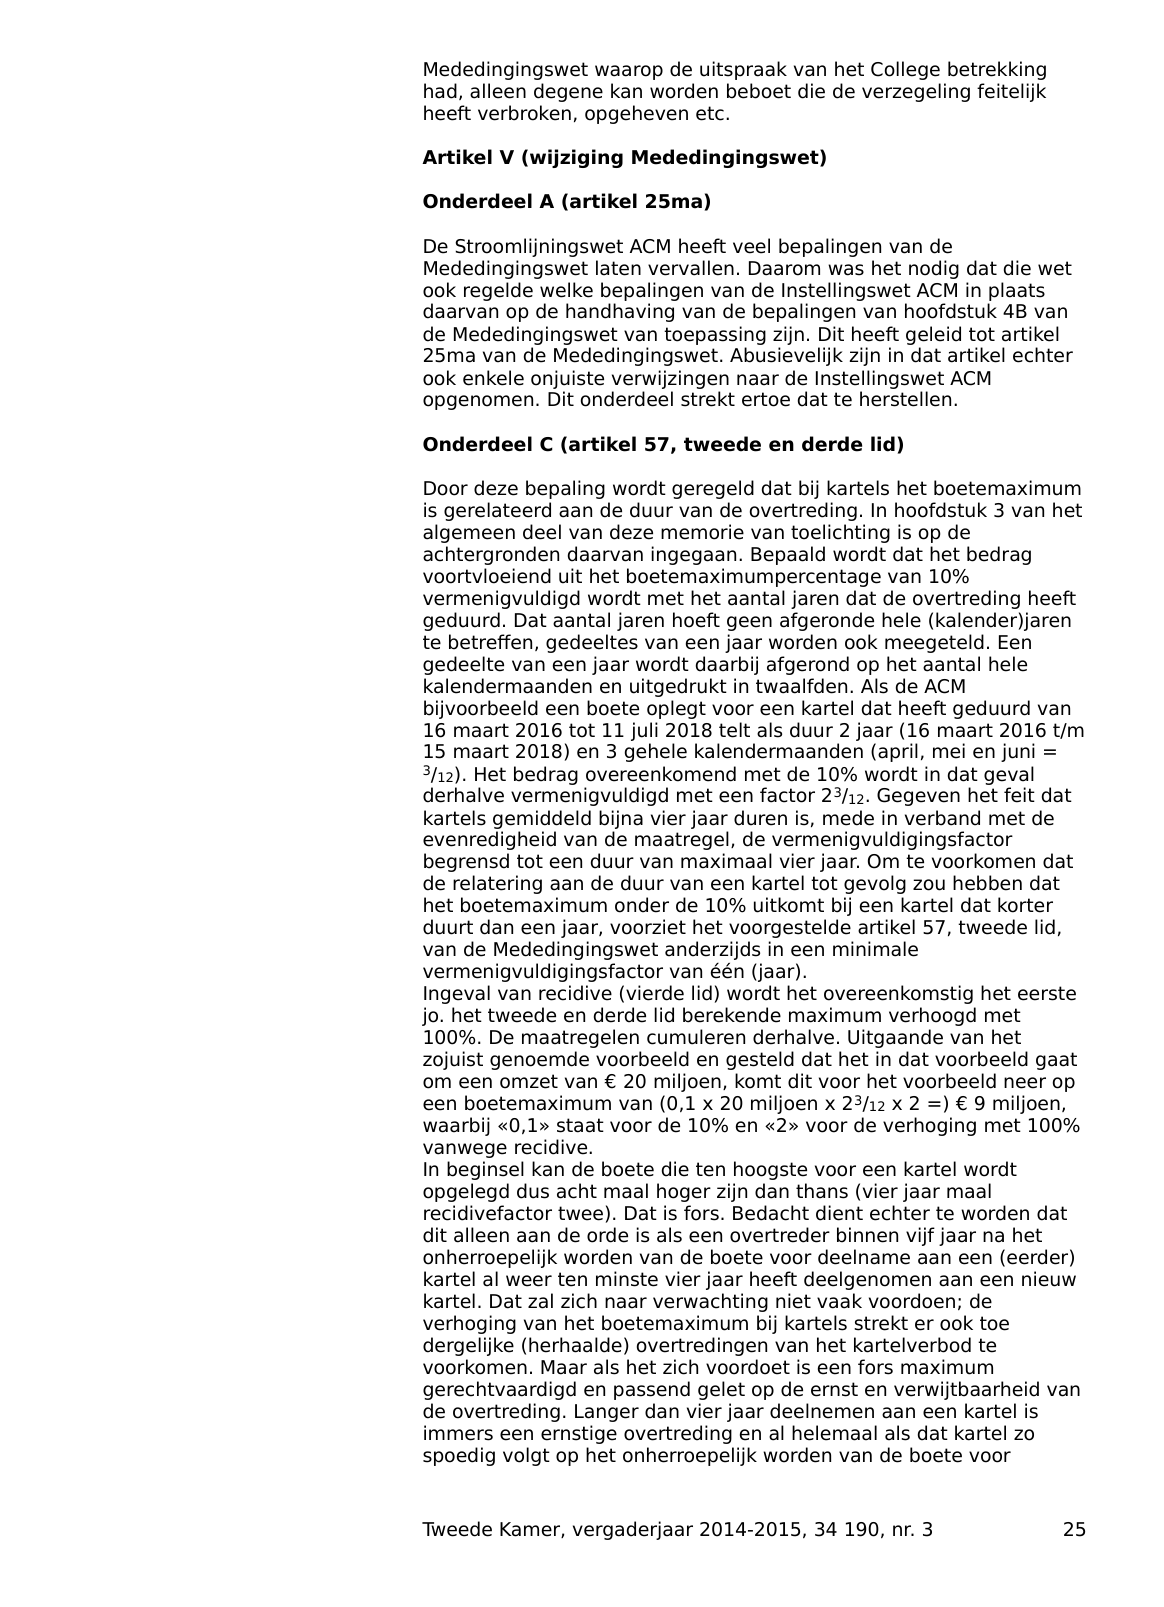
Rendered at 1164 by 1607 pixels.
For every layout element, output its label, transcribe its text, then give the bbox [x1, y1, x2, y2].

text Ingeval van recidive (vierde lid) wordt het overeenkomstig het eerste jo. het tweede en derde lid berekende maximum verhoogd met 100%. De maatregelen cumuleren derhalve. Uitgaande van het zojuist genoemde voorbeeld en gesteld dat het in dat voorbeeld gaat om een omzet van € 20 miljoen, komt dit voor het voorbeeld neer op een boetemaximum van (0,1 x 20 miljoen x 23/12 x 2 =) € 9 miljoen, waarbij «0,1» staat voor de 10% en «2» voor de verhoging met 100% vanwege recidive. [422, 983, 1087, 1159]
subtitle Artikel V (wijziging Mededingingswet) [422, 147, 1087, 169]
subtitle Onderdeel C (artikel 57, tweede en derde lid) [422, 433, 1087, 456]
text Mededingingswet waarop de uitspraak van het College betrekking had, alleen degene kan worden beboet die de verzegeling feitelijk heeft verbroken, opgeheven etc. [422, 59, 1087, 125]
text De Stroomlijningswet ACM heeft veel bepalingen van de Mededingingswet laten vervallen. Daarom was het nodig dat die wet ook regelde welke bepalingen van de Instellingswet ACM in plaats daarvan op de handhaving van de bepalingen van hoofdstuk 4B van de Mededingingswet van toepassing zijn. Dit heeft geleid tot artikel 25ma van de Mededingingswet. Abusievelijk zijn in dat artikel echter ook enkele onjuiste verwijzingen naar de Instellingswet ACM opgenomen. Dit onderdeel strekt ertoe dat te herstellen. [422, 236, 1087, 411]
text Door deze bepaling wordt geregeld dat bij kartels het boetemaximum is gerelateerd aan de duur van de overtreding. In hoofdstuk 3 van het algemeen deel van deze memorie van toelichting is op de achtergronden daarvan ingegaan. Bepaald wordt dat het bedrag voortvloeiend uit het boetemaximumpercentage van 10% vermenigvuldigd wordt met het aantal jaren dat de overtreding heeft geduurd. Dat aantal jaren hoeft geen afgeronde hele (kalender)jaren te betreffen, gedeeltes van een jaar worden ook meegeteld. Een gedeelte van een jaar wordt daarbij afgerond op het aantal hele kalendermaanden en uitgedrukt in twaalfden. Als de ACM bijvoorbeeld een boete oplegt voor een kartel dat heeft geduurd van 16 maart 2016 tot 11 juli 2018 telt als duur 2 jaar (16 maart 2016 t/m 15 maart 2018) en 3 gehele kalendermaanden (april, mei en juni = 3/12). Het bedrag overeenkomend met de 10% wordt in dat geval derhalve vermenigvuldigd met een factor 23/12. Gegeven het feit dat kartels gemiddeld bijna vier jaar duren is, mede in verband met de evenredigheid van de maatregel, de vermenigvuldigingsfactor begrensd tot een duur van maximaal vier jaar. Om te voorkomen dat de relatering aan de duur van een kartel tot gevolg zou hebben dat het boetemaximum onder de 10% uitkomt bij een kartel dat korter duurt dan een jaar, voorziet het voorgestelde artikel 57, tweede lid, van de Mededingingswet anderzijds in een minimale vermenigvuldigingsfactor van één (jaar). [422, 478, 1087, 983]
subtitle Onderdeel A (artikel 25ma) [422, 191, 1087, 213]
text In beginsel kan de boete die ten hoogste voor een kartel wordt opgelegd dus acht maal hoger zijn dan thans (vier jaar maal recidivefactor twee). Dat is fors. Bedacht dient echter te worden dat dit alleen aan de orde is als een overtreder binnen vijf jaar na het onherroepelijk worden van de boete voor deelname aan een (eerder) kartel al weer ten minste vier jaar heeft deelgenomen aan een nieuw kartel. Dat zal zich naar verwachting niet vaak voordoen; de verhoging van het boetemaximum bij kartels strekt er ook toe dergelijke (herhaalde) overtredingen van het kartelverbod te voorkomen. Maar als het zich voordoet is een fors maximum gerechtvaardigd en passend gelet op de ernst en verwijtbaarheid van de overtreding. Langer dan vier jaar deelnemen aan een kartel is immers een ernstige overtreding en al helemaal als dat kartel zo spoedig volgt op het onherroepelijk worden van de boete voor [422, 1159, 1087, 1467]
